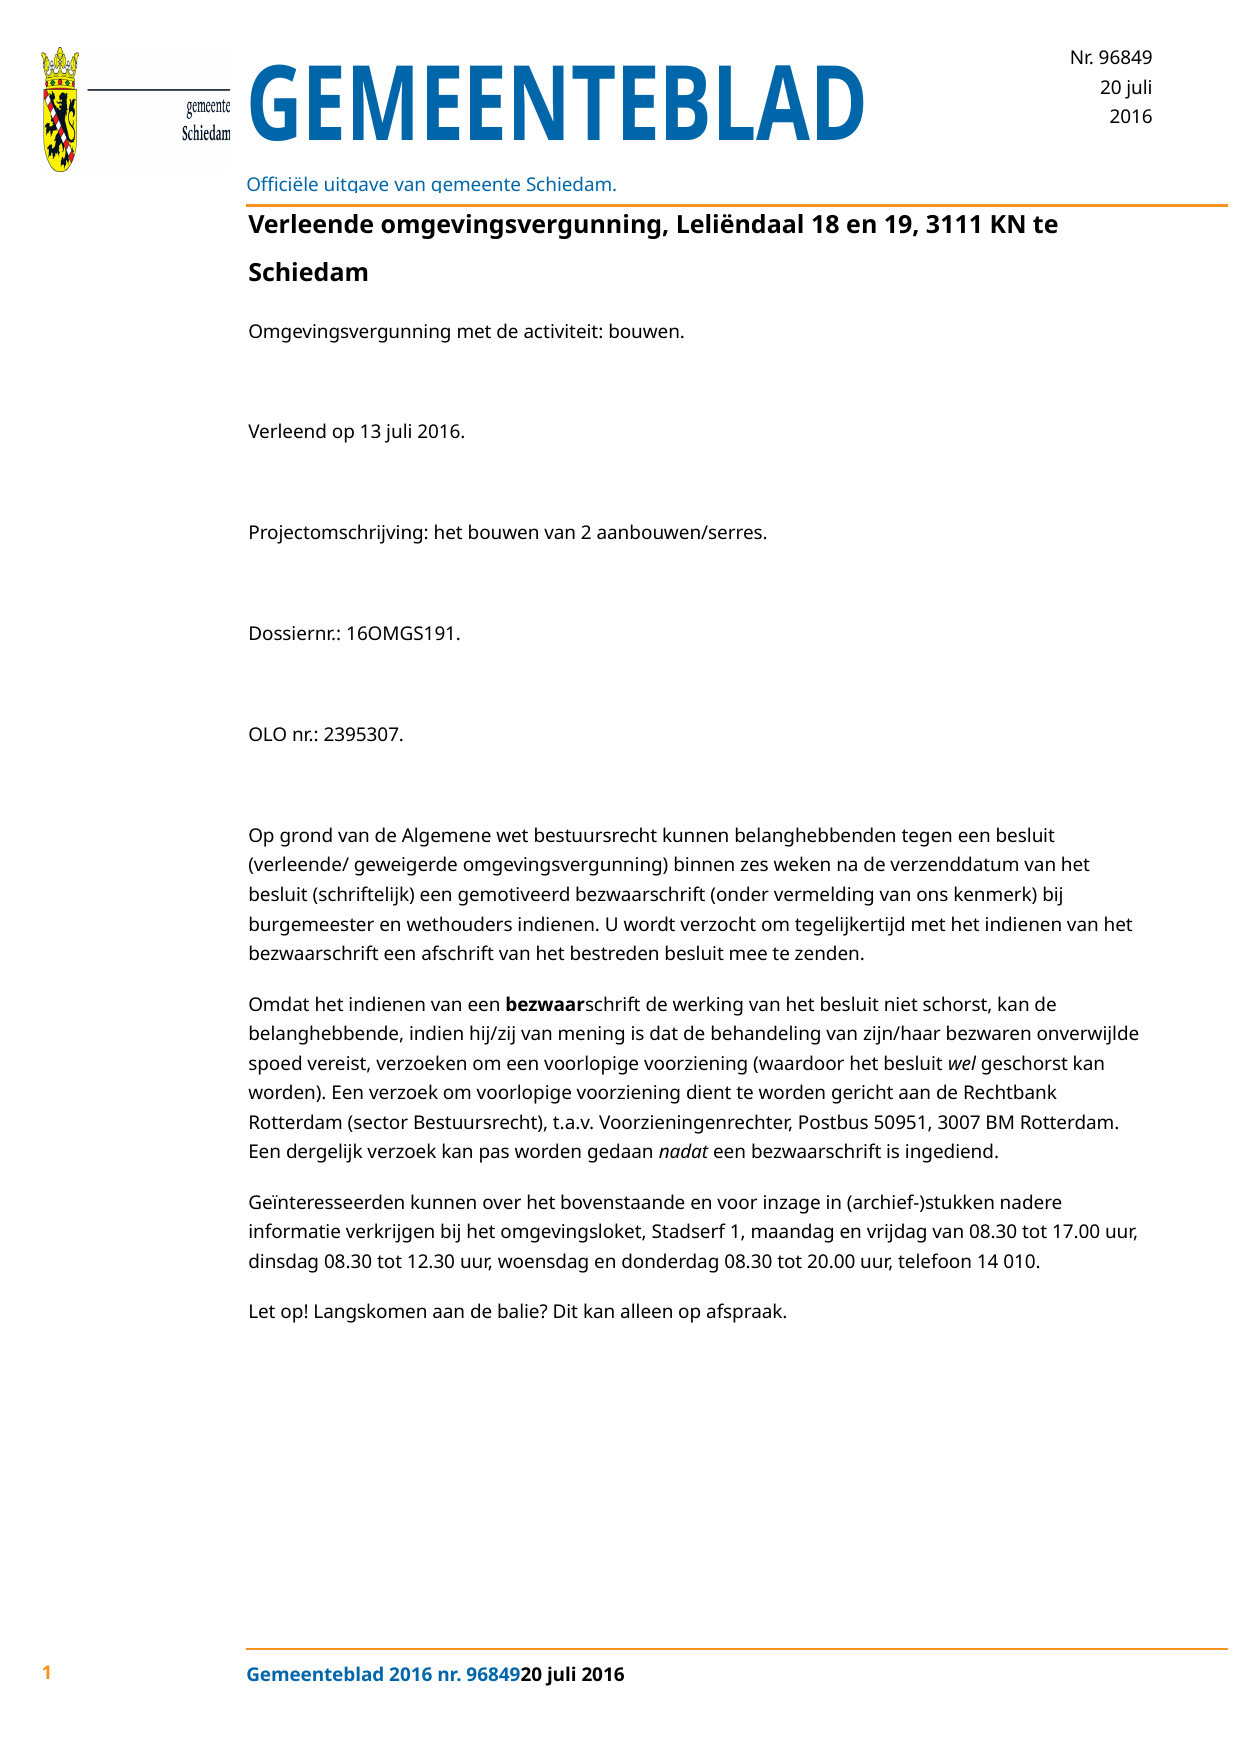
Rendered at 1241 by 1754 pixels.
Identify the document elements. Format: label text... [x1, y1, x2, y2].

text Let op! Langskomen aan de balie? Dit kan alleen op afspraak. [248, 1299, 1152, 1324]
text Projectomschrijving: het bouwen van 2 aanbouwen/serres. [248, 519, 1152, 545]
text OLO nr.: 2395307. [248, 721, 1152, 747]
text Geïnteresseerden kunnen over het bovenstaande en voor inzage in (archief-)stukken nadere informatie verkrijgen bij het omgevingsloket, Stadserf 1, maandag en vrijdag van 08.30 tot 17.00 uur, dinsdag 08.30 tot 12.30 uur, woensdag en donderdag 08.30 tot 20.00 uur, telefoon 14 010. [248, 1189, 1152, 1274]
text Op grond van de Algemene wet bestuursrecht kunnen belanghebbenden tegen een besluit (verleende/ geweigerde omgevingsvergunning) binnen zes weken na de verzenddatum van het besluit (schriftelijk) een gemotiveerd bezwaarschrift (onder vermelding van ons kenmerk) bij burgemeester en wethouders indienen. U wordt verzocht om tegelijkertijd met het indienen van het bezwaarschrift een afschrift van het bestreden besluit mee te zenden. [248, 822, 1152, 966]
text Omdat het indienen van een bezwaarschrift de werking van het besluit niet schorst, kan de belanghebbende, indien hij/zij van mening is dat de behandeling van zijn/haar bezwaren onverwijlde spoed vereist, verzoeken om een voorlopige voorziening (waardoor het besluit wel geschorst kan worden). Een verzoek om voorlopige voorziening dient te worden gericht aan de Rechtbank Rotterdam (sector Bestuursrecht), t.a.v. Voorzieningenrechter, Postbus 50951, 3007 BM Rotterdam. Een dergelijk verzoek kan pas worden gedaan nadat een bezwaarschrift is ingediend. [248, 991, 1152, 1164]
text Dossiernr.: 16OMGS191. [248, 620, 1152, 646]
text Omgevingsvergunning met de activiteit: bouwen. [248, 318, 1152, 344]
picture [41, 47, 231, 172]
text Verleende omgevingsvergunning, Leliëndaal 18 en 19, 3111 KN te Schiedam [248, 207, 1152, 288]
text Verleend op 13 juli 2016. [248, 419, 1152, 444]
